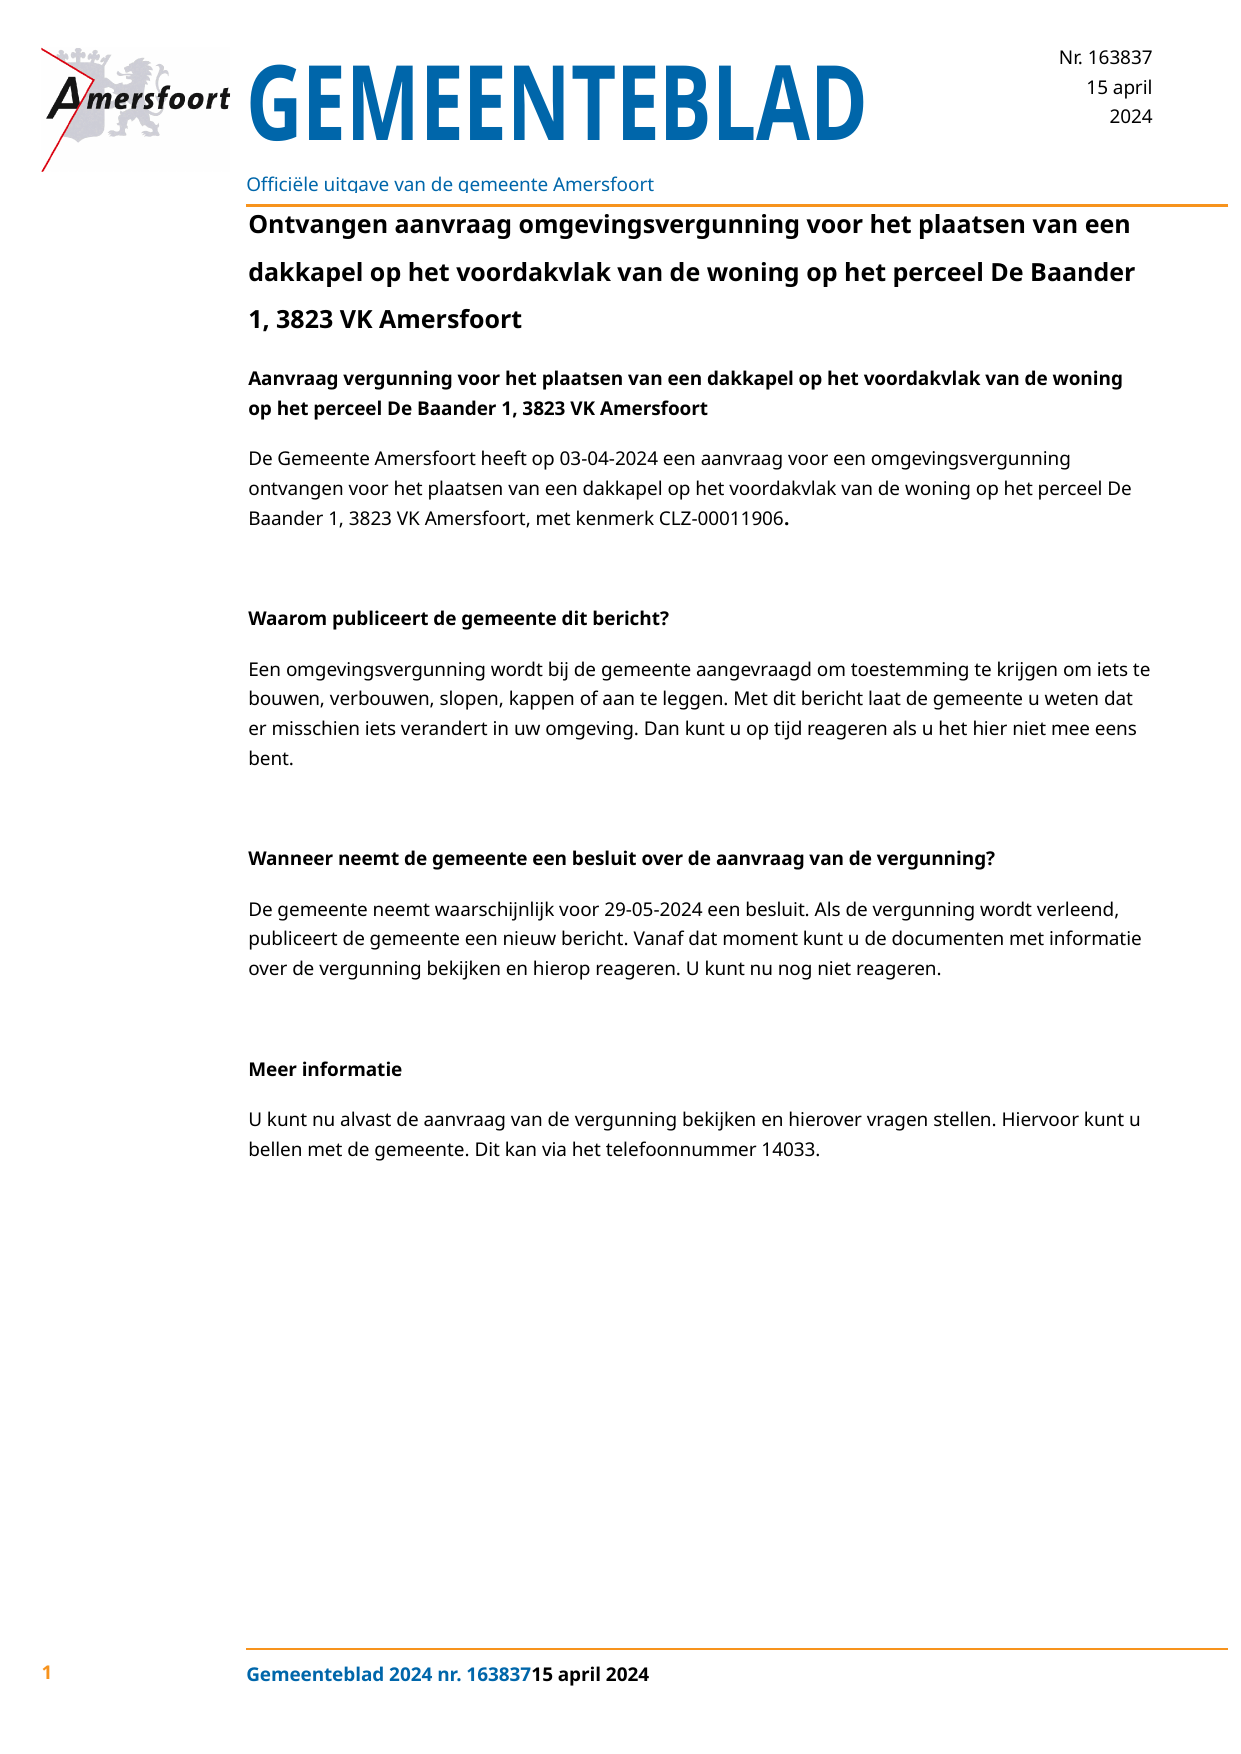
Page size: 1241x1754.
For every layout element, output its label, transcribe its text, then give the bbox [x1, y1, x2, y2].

picture [41, 47, 231, 172]
text U kunt nu alvast de aanvraag van de vergunning bekijken en hierover vragen stellen. Hiervoor kunt u bellen met de gemeente. Dit kan via het telefoonnummer 14033. [248, 1106, 1152, 1162]
text Meer informatie [248, 1056, 1152, 1082]
text De gemeente neemt waarschijnlijk voor 29-05-2024 een besluit. Als de vergunning wordt verleend, publiceert de gemeente een nieuw bericht. Vanaf dat moment kunt u de documenten met informatie over de vergunning bekijken en hierop reageren. U kunt nu nog niet reageren. [248, 896, 1152, 981]
text Ontvangen aanvraag omgevingsvergunning voor het plaatsen van een dakkapel op het voordakvlak van de woning op het perceel De Baander 1, 3823 VK Amersfoort [248, 207, 1152, 336]
text Wanneer neemt de gemeente een besluit over de aanvraag van de vergunning? [248, 846, 1152, 871]
text De Gemeente Amersfoort heeft op 03-04-2024 een aanvraag voor een omgevingsvergunning ontvangen voor het plaatsen van een dakkapel op het voordakvlak van de woning op het perceel De Baander 1, 3823 VK Amersfoort, met kenmerk CLZ-00011906. [248, 446, 1152, 530]
text Aanvraag vergunning voor het plaatsen van een dakkapel op het voordakvlak van de woning op het perceel De Baander 1, 3823 VK Amersfoort [248, 366, 1152, 421]
text Een omgevingsvergunning wordt bij de gemeente aangevraagd om toestemming te krijgen om iets te bouwen, verbouwen, slopen, kappen of aan te leggen. Met dit bericht laat de gemeente u weten dat er misschien iets verandert in uw omgeving. Dan kunt u op tijd reageren als u het hier niet mee eens bent. [248, 656, 1152, 770]
text Waarom publiceert de gemeente dit bericht? [248, 606, 1152, 631]
